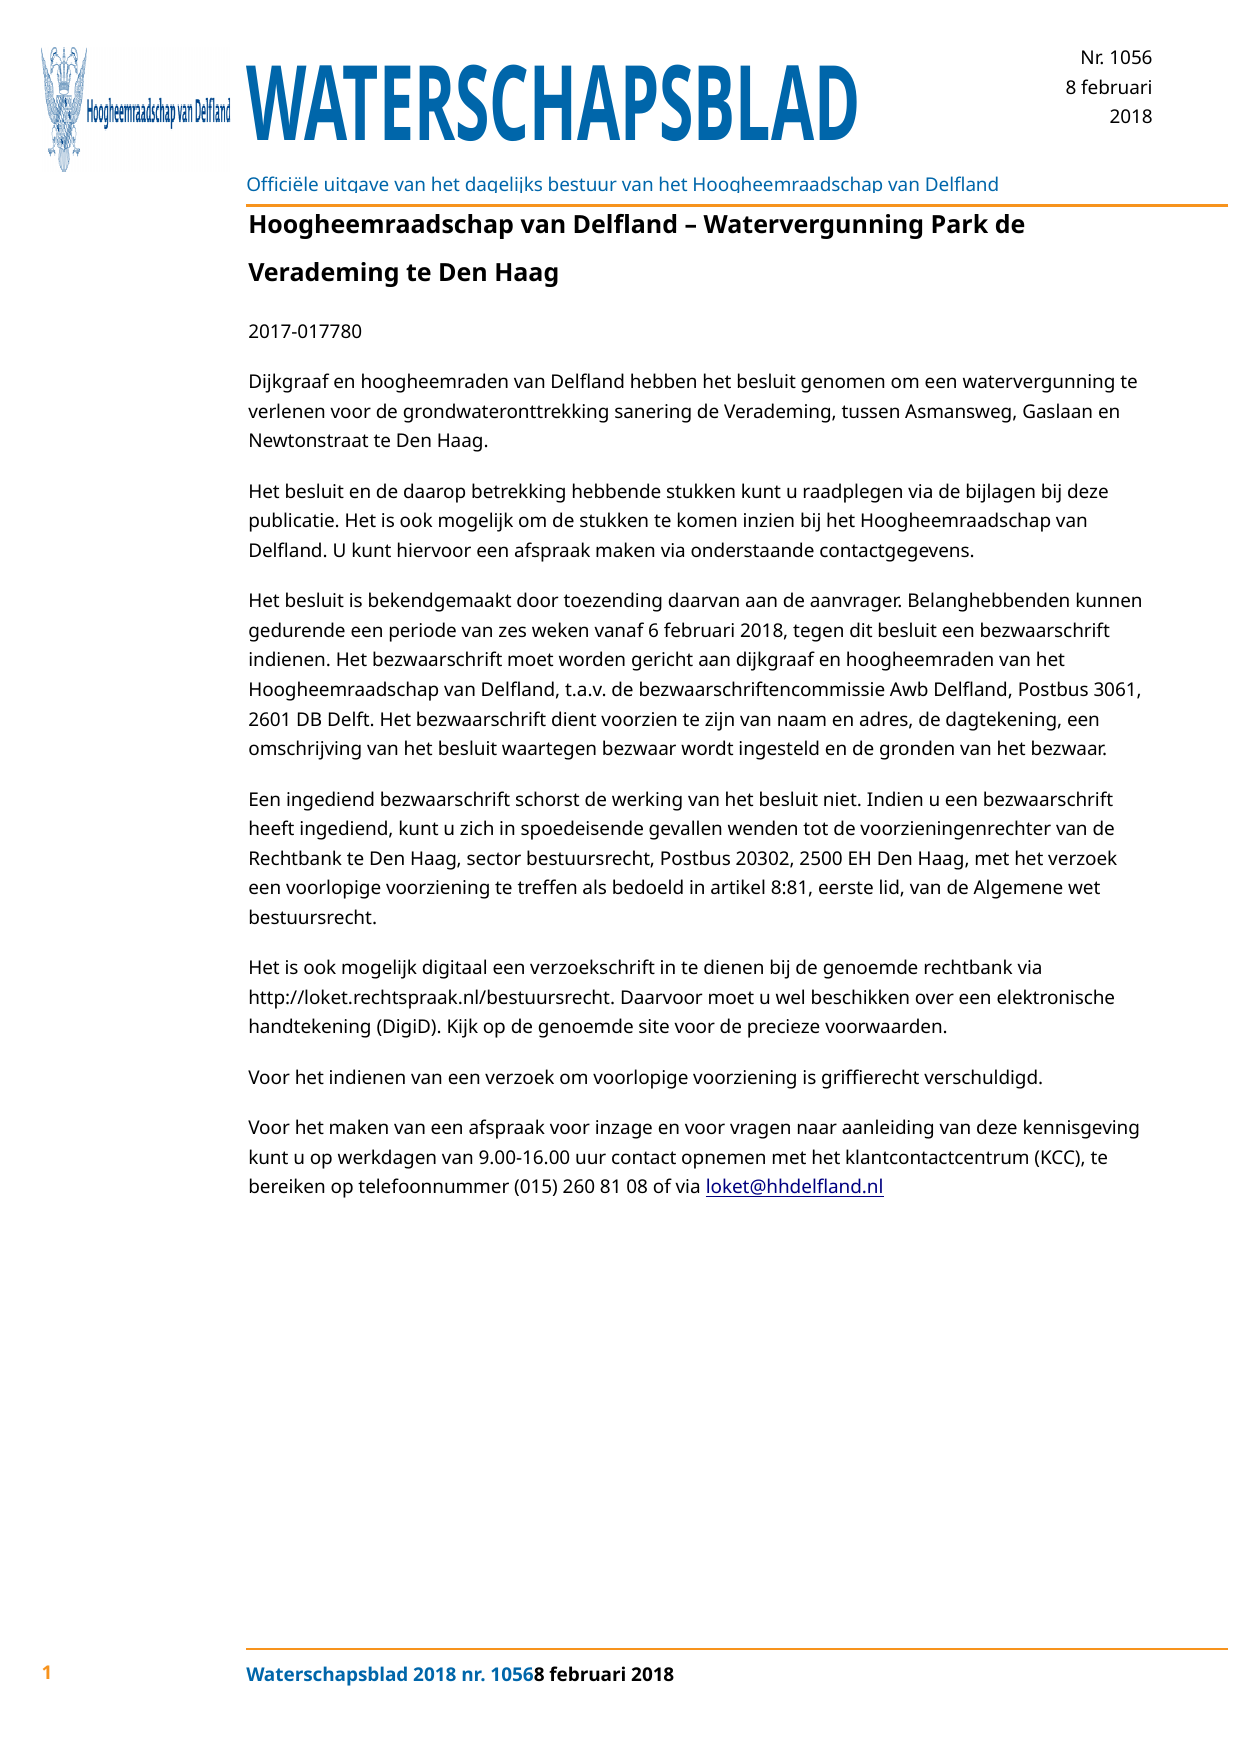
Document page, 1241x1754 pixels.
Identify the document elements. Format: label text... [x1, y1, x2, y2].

text Het is ook mogelijk digitaal een verzoekschrift in te dienen bij de genoemde rechtbank via http://loket.rechtspraak.nl/bestuursrecht. Daarvoor moet u wel beschikken over een elektronische handtekening (DigiD). Kijk op de genoemde site voor de precieze voorwaarden. [248, 954, 1152, 1039]
text Voor het indienen van een verzoek om voorlopige voorziening is griffierecht verschuldigd. [248, 1064, 1152, 1090]
text Dijkgraaf en hoogheemraden van Delfland hebben het besluit genomen om een watervergunning te verlenen voor de grondwateronttrekking sanering de Verademing, tussen Asmansweg, Gaslaan en Newtonstraat te Den Haag. [248, 368, 1152, 453]
text Het besluit en de daarop betrekking hebbende stukken kunt u raadplegen via de bijlagen bij deze publicatie. Het is ook mogelijk om de stukken te komen inzien bij het Hoogheemraadschap van Delfland. U kunt hiervoor een afspraak maken via onderstaande contactgegevens. [248, 478, 1152, 563]
text Het besluit is bekendgemaakt door toezending daarvan aan de aanvrager. Belanghebbenden kunnen gedurende een periode van zes weken vanaf 6 februari 2018, tegen dit besluit een bezwaarschrift indienen. Het bezwaarschrift moet worden gericht aan dijkgraaf en hoogheemraden van het Hoogheemraadschap van Delfland, t.a.v. de bezwaarschriftencommissie Awb Delfland, Postbus 3061, 2601 DB Delft. Het bezwaarschrift dient voorzien te zijn van naam en adres, de dagtekening, een omschrijving van het besluit waartegen bezwaar wordt ingesteld en de gronden van het bezwaar. [248, 587, 1152, 761]
text 2017-017780 [248, 318, 1152, 344]
text Voor het maken van een afspraak voor inzage en voor vragen naar aanleiding van deze kennisgeving kunt u op werkdagen van 9.00-16.00 uur contact opnemen met het klantcontactcentrum (KCC), te bereiken op telefoonnummer (015) 260 81 08 of via loket@hhdelfland.nl [248, 1114, 1152, 1199]
text Een ingediend bezwaarschrift schorst de werking van het besluit niet. Indien u een bezwaarschrift heeft ingediend, kunt u zich in spoedeisende gevallen wenden tot de voorzieningenrechter van de Rechtbank te Den Haag, sector bestuursrecht, Postbus 20302, 2500 EH Den Haag, met het verzoek een voorlopige voorziening te treffen als bedoeld in artikel 8:81, eerste lid, van de Algemene wet bestuursrecht. [248, 786, 1152, 930]
text Hoogheemraadschap van Delfland – Watervergunning Park de Verademing te Den Haag [248, 207, 1152, 288]
picture [41, 47, 231, 172]
